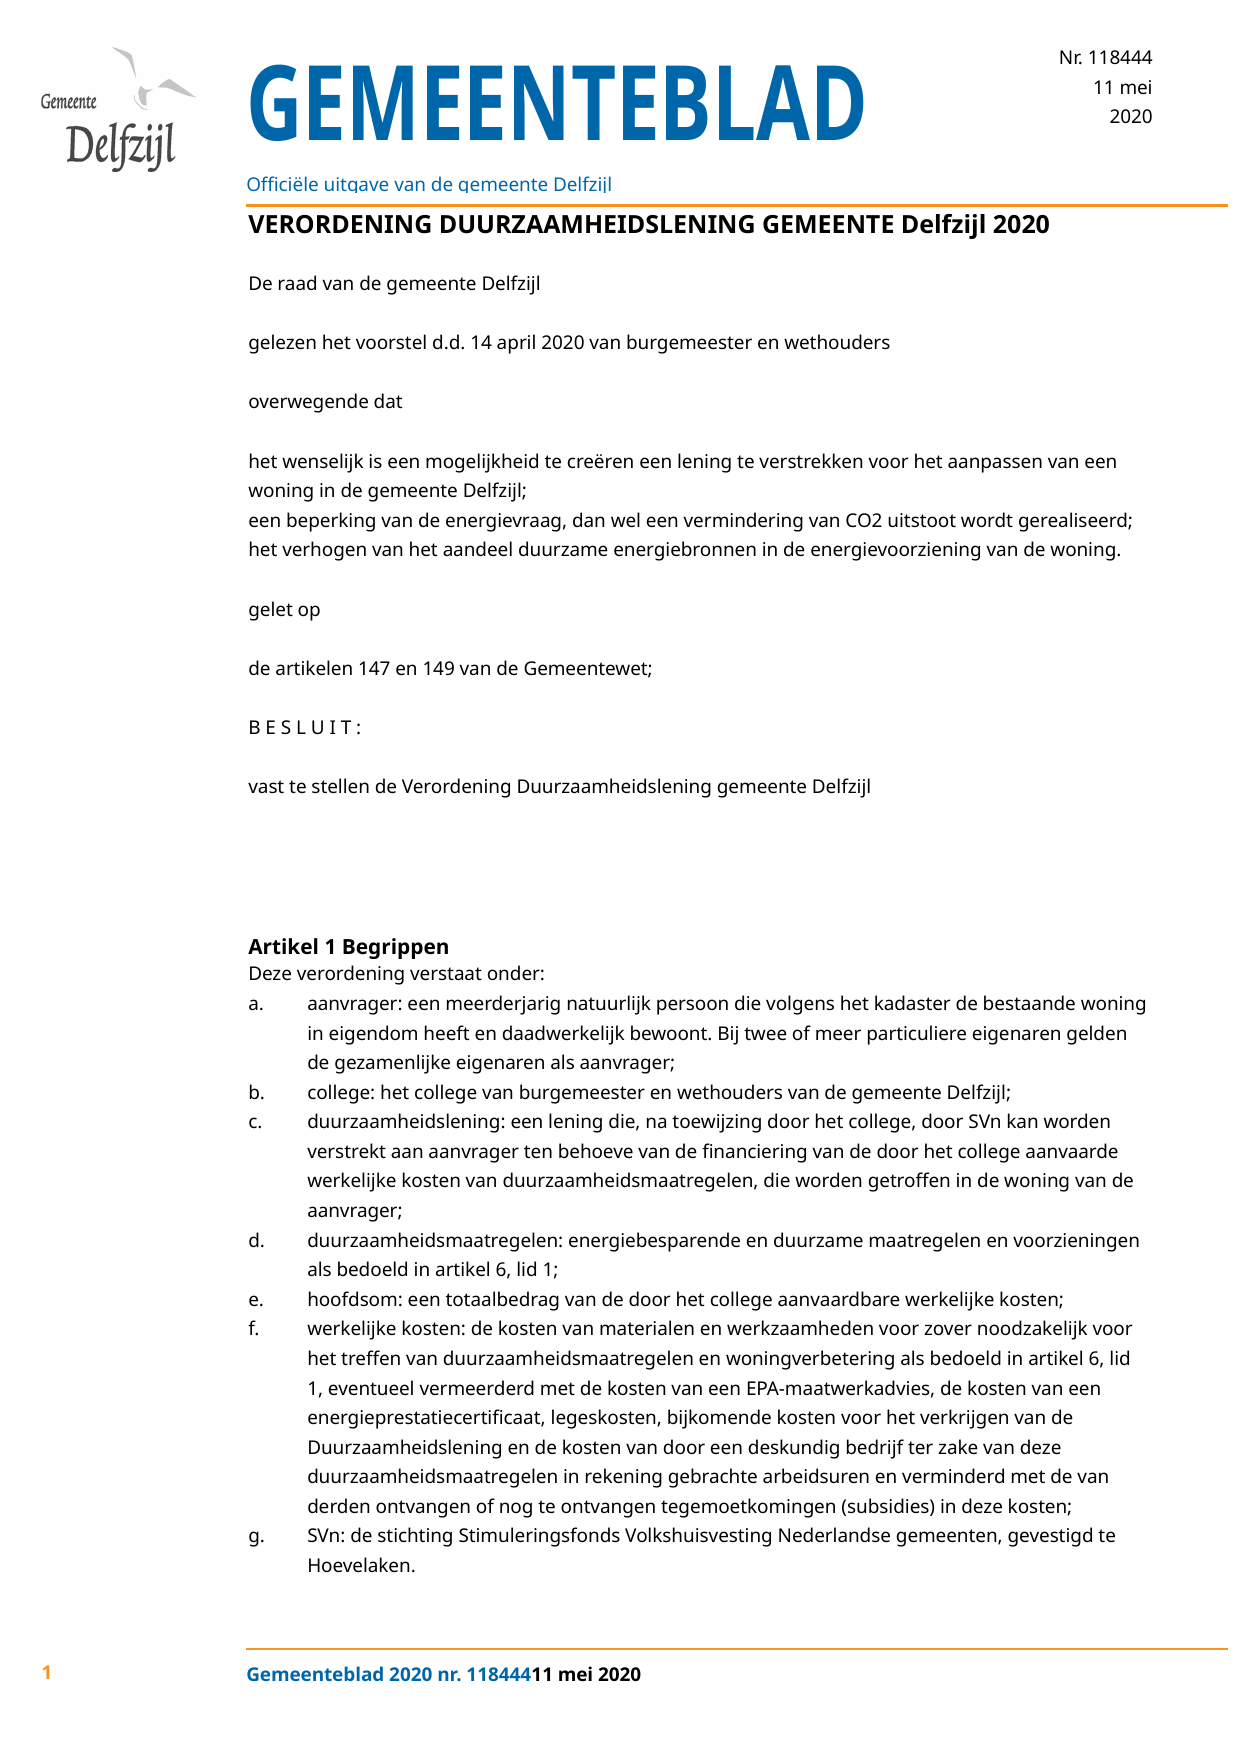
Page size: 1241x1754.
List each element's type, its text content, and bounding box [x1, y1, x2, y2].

text een beperking van de energievraag, dan wel een vermindering van CO2 uitstoot wordt gerealiseerd; [248, 507, 1152, 533]
list hoofdsom: een totaalbedrag van de door het college aanvaardbare werkelijke kosten; [248, 1286, 1152, 1312]
text het wenselijk is een mogelijkheid te creëren een lening te verstrekken voor het aanpassen van een woning in de gemeente Delfzijl; [248, 448, 1152, 503]
list SVn: de stichting Stimuleringsfonds Volkshuisvesting Nederlandse gemeenten, gevestigd te Hoevelaken. [248, 1523, 1152, 1578]
text VERORDENING DUURZAAMHEIDSLENING GEMEENTE Delfzijl 2020 [248, 207, 1152, 241]
text het verhogen van het aandeel duurzame energiebronnen in de energievoorziening van de woning. [248, 537, 1152, 562]
list aanvrager: een meerderjarig natuurlijk persoon die volgens het kadaster de bestaande woning in eigendom heeft en daadwerkelijk bewoont. Bij twee of meer particuliere eigenaren gelden de gezamenlijke eigenaren als aanvrager; [248, 990, 1152, 1075]
text gelezen het voorstel d.d. 14 april 2020 van burgemeester en wethouders [248, 329, 1152, 355]
list college: het college van burgemeester en wethouders van de gemeente Delfzijl; [248, 1079, 1152, 1104]
list duurzaamheidslening: een lening die, na toewijzing door het college, door SVn kan worden verstrekt aan aanvrager ten behoeve van de financiering van de door het college aanvaarde werkelijke kosten van duurzaamheidsmaatregelen, die worden getroffen in de woning van de aanvrager; [248, 1108, 1152, 1223]
text overwegende dat [248, 389, 1152, 414]
text Deze verordening verstaat onder: [248, 961, 1152, 986]
text Artikel 1 Begrippen [248, 932, 1152, 961]
text gelet op [248, 596, 1152, 621]
list werkelijke kosten: de kosten van materialen en werkzaamheden voor zover noodzakelijk voor het treffen van duurzaamheidsmaatregelen en woningverbetering als bedoeld in artikel 6, lid 1, eventueel vermeerderd met de kosten van een EPA-maatwerkadvies, de kosten van een energieprestatiecertificaat, legeskosten, bijkomende kosten voor het verkrijgen van de Duurzaamheidslening en de kosten van door een deskundig bedrijf ter zake van deze duurzaamheidsmaatregelen in rekening gebrachte arbeidsuren en verminderd met de van derden ontvangen of nog te ontvangen tegemoetkomingen (subsidies) in deze kosten; [248, 1316, 1152, 1519]
list duurzaamheidsmaatregelen: energiebesparende en duurzame maatregelen en voorzieningen als bedoeld in artikel 6, lid 1; [248, 1227, 1152, 1282]
text de artikelen 147 en 149 van de Gemeentewet; [248, 655, 1152, 681]
picture [41, 47, 231, 172]
text B E S L U I T : [248, 714, 1152, 740]
text vast te stellen de Verordening Duurzaamheidslening gemeente Delfzijl [248, 773, 1152, 799]
text De raad van de gemeente Delfzijl [248, 270, 1152, 296]
